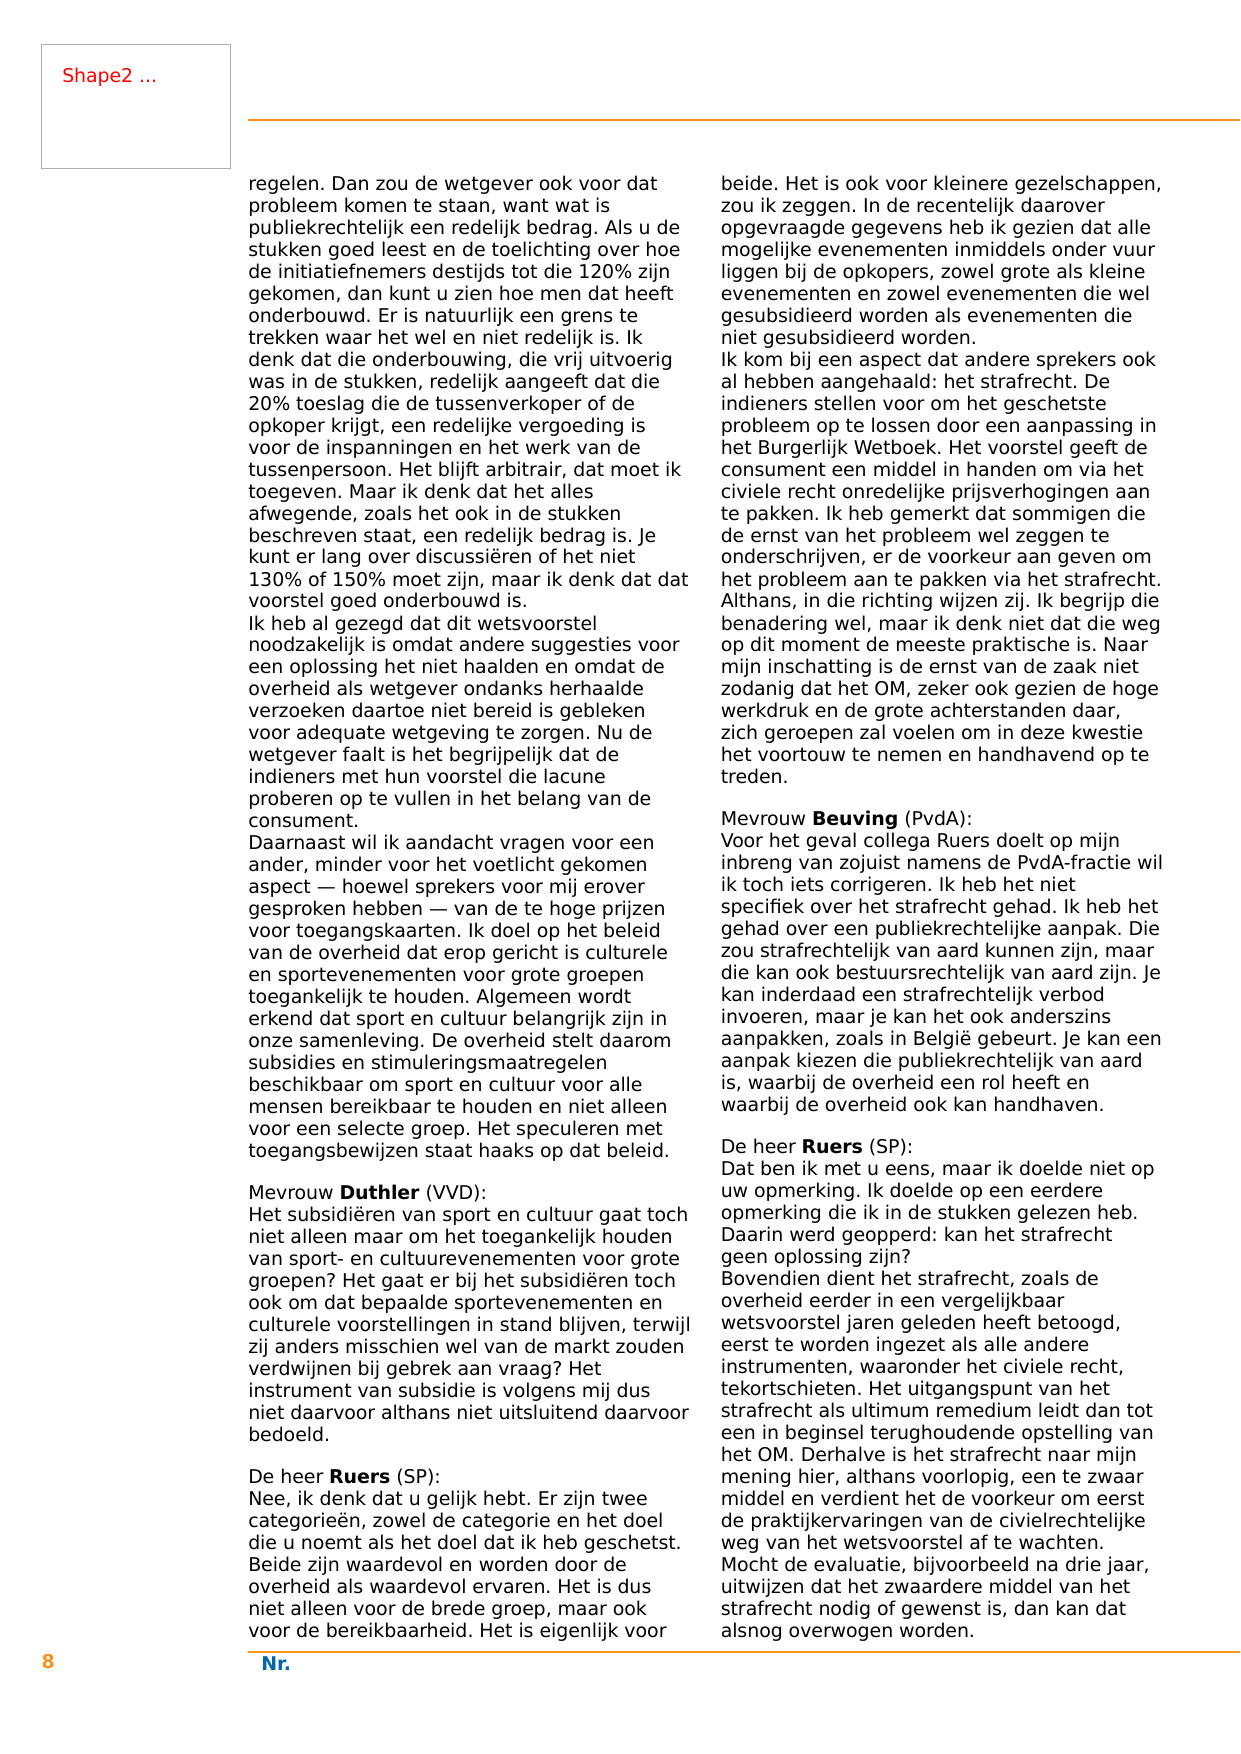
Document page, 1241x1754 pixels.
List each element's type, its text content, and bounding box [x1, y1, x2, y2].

text De heer Ruers (SP): [248, 1466, 691, 1488]
text Bovendien dient het strafrecht, zoals de overheid eerder in een vergelijkbaar wetsvoorstel jaren geleden heeft betoogd, eerst te worden ingezet als alle andere instrumenten, waaronder het civiele recht, tekortschieten. Het uitgangspunt van het strafrecht als ultimum remedium leidt dan tot een in beginsel terughoudende opstelling van het OM. Derhalve is het strafrecht naar mijn mening hier, althans voorlopig, een te zwaar middel en verdient het de voorkeur om eerst de praktijkervaringen van de civielrechtelijke weg van het wetsvoorstel af te wachten. Mocht de evaluatie, bijvoorbeeld na drie jaar, uitwijzen dat het zwaardere middel van het strafrecht nodig of gewenst is, dan kan dat alsnog overwogen worden. [721, 1268, 1163, 1641]
text Mevrouw Beuving (PvdA): [721, 808, 1163, 830]
text Het subsidiëren van sport en cultuur gaat toch niet alleen maar om het toegankelijk houden van sport- en cultuurevenementen voor grote groepen? Het gaat er bij het subsidiëren toch ook om dat bepaalde sportevenementen en culturele voorstellingen in stand blijven, terwijl zij anders misschien wel van de markt zouden verdwijnen bij gebrek aan vraag? Het instrument van subsidie is volgens mij dus niet daarvoor althans niet uitsluitend daarvoor bedoeld. [248, 1204, 691, 1446]
text regelen. Dan zou de wetgever ook voor dat probleem komen te staan, want wat is publiekrechtelijk een redelijk bedrag. Als u de stukken goed leest en de toelichting over hoe de initiatiefnemers destijds tot die 120% zijn gekomen, dan kunt u zien hoe men dat heeft onderbouwd. Er is natuurlijk een grens te trekken waar het wel en niet redelijk is. Ik denk dat die onderbouwing, die vrij uitvoerig was in de stukken, redelijk aangeeft dat die 20% toeslag die de tussenverkoper of de opkoper krijgt, een redelijke vergoeding is voor de inspanningen en het werk van de tussenpersoon. Het blijft arbitrair, dat moet ik toegeven. Maar ik denk dat het alles afwegende, zoals het ook in de stukken beschreven staat, een redelijk bedrag is. Je kunt er lang over discussiëren of het niet 130% of 150% moet zijn, maar ik denk dat dat voorstel goed onderbouwd is. [248, 173, 691, 612]
text De heer Ruers (SP): [721, 1136, 1163, 1158]
text Nee, ik denk dat u gelijk hebt. Er zijn twee categorieën, zowel de categorie en het doel die u noemt als het doel dat ik heb geschetst. Beide zijn waardevol en worden door de overheid als waardevol ervaren. Het is dus niet alleen voor de brede groep, maar ook voor de bereikbaarheid. Het is eigenlijk voor [248, 1488, 691, 1641]
text Voor het geval collega Ruers doelt op mijn inbreng van zojuist namens de PvdA-fractie wil ik toch iets corrigeren. Ik heb het niet specifiek over het strafrecht gehad. Ik heb het gehad over een publiekrechtelijke aanpak. Die zou strafrechtelijk van aard kunnen zijn, maar die kan ook bestuursrechtelijk van aard zijn. Je kan inderdaad een strafrechtelijk verbod invoeren, maar je kan het ook anderszins aanpakken, zoals in België gebeurt. Je kan een aanpak kiezen die publiekrechtelijk van aard is, waarbij de overheid een rol heeft en waarbij de overheid ook kan handhaven. [721, 830, 1163, 1116]
text Mevrouw Duthler (VVD): [248, 1182, 691, 1204]
text Daarnaast wil ik aandacht vragen voor een ander, minder voor het voetlicht gekomen aspect — hoewel sprekers voor mij erover gesproken hebben — van de te hoge prijzen voor toegangskaarten. Ik doel op het beleid van de overheid dat erop gericht is culturele en sportevenementen voor grote groepen toegankelijk te houden. Algemeen wordt erkend dat sport en cultuur belangrijk zijn in onze samenleving. De overheid stelt daarom subsidies en stimuleringsmaatregelen beschikbaar om sport en cultuur voor alle mensen bereikbaar te houden en niet alleen voor een selecte groep. Het speculeren met toegangsbewijzen staat haaks op dat beleid. [248, 832, 691, 1162]
text Ik kom bij een aspect dat andere sprekers ook al hebben aangehaald: het strafrecht. De indieners stellen voor om het geschetste probleem op te lossen door een aanpassing in het Burgerlijk Wetboek. Het voorstel geeft de consument een middel in handen om via het civiele recht onredelijke prijsverhogingen aan te pakken. Ik heb gemerkt dat sommigen die de ernst van het probleem wel zeggen te onderschrijven, er de voorkeur aan geven om het probleem aan te pakken via het strafrecht. Althans, in die richting wijzen zij. Ik begrijp die benadering wel, maar ik denk niet dat die weg op dit moment de meeste praktische is. Naar mijn inschatting is de ernst van de zaak niet zodanig dat het OM, zeker ook gezien de hoge werkdruk en de grote achterstanden daar, zich geroepen zal voelen om in deze kwestie het voortouw te nemen en handhavend op te treden. [721, 349, 1163, 788]
text Ik heb al gezegd dat dit wetsvoorstel noodzakelijk is omdat andere suggesties voor een oplossing het niet haalden en omdat de overheid als wetgever ondanks herhaalde verzoeken daartoe niet bereid is gebleken voor adequate wetgeving te zorgen. Nu de wetgever faalt is het begrijpelijk dat de indieners met hun voorstel die lacune proberen op te vullen in het belang van de consument. [248, 612, 691, 832]
text Dat ben ik met u eens, maar ik doelde niet op uw opmerking. Ik doelde op een eerdere opmerking die ik in de stukken gelezen heb. Daarin werd geopperd: kan het strafrecht geen oplossing zijn? [721, 1158, 1163, 1268]
text beide. Het is ook voor kleinere gezelschappen, zou ik zeggen. In de recentelijk daarover opgevraagde gegevens heb ik gezien dat alle mogelijke evenementen inmiddels onder vuur liggen bij de opkopers, zowel grote als kleine evenementen en zowel evenementen die wel gesubsidieerd worden als evenementen die niet gesubsidieerd worden. [721, 173, 1163, 349]
